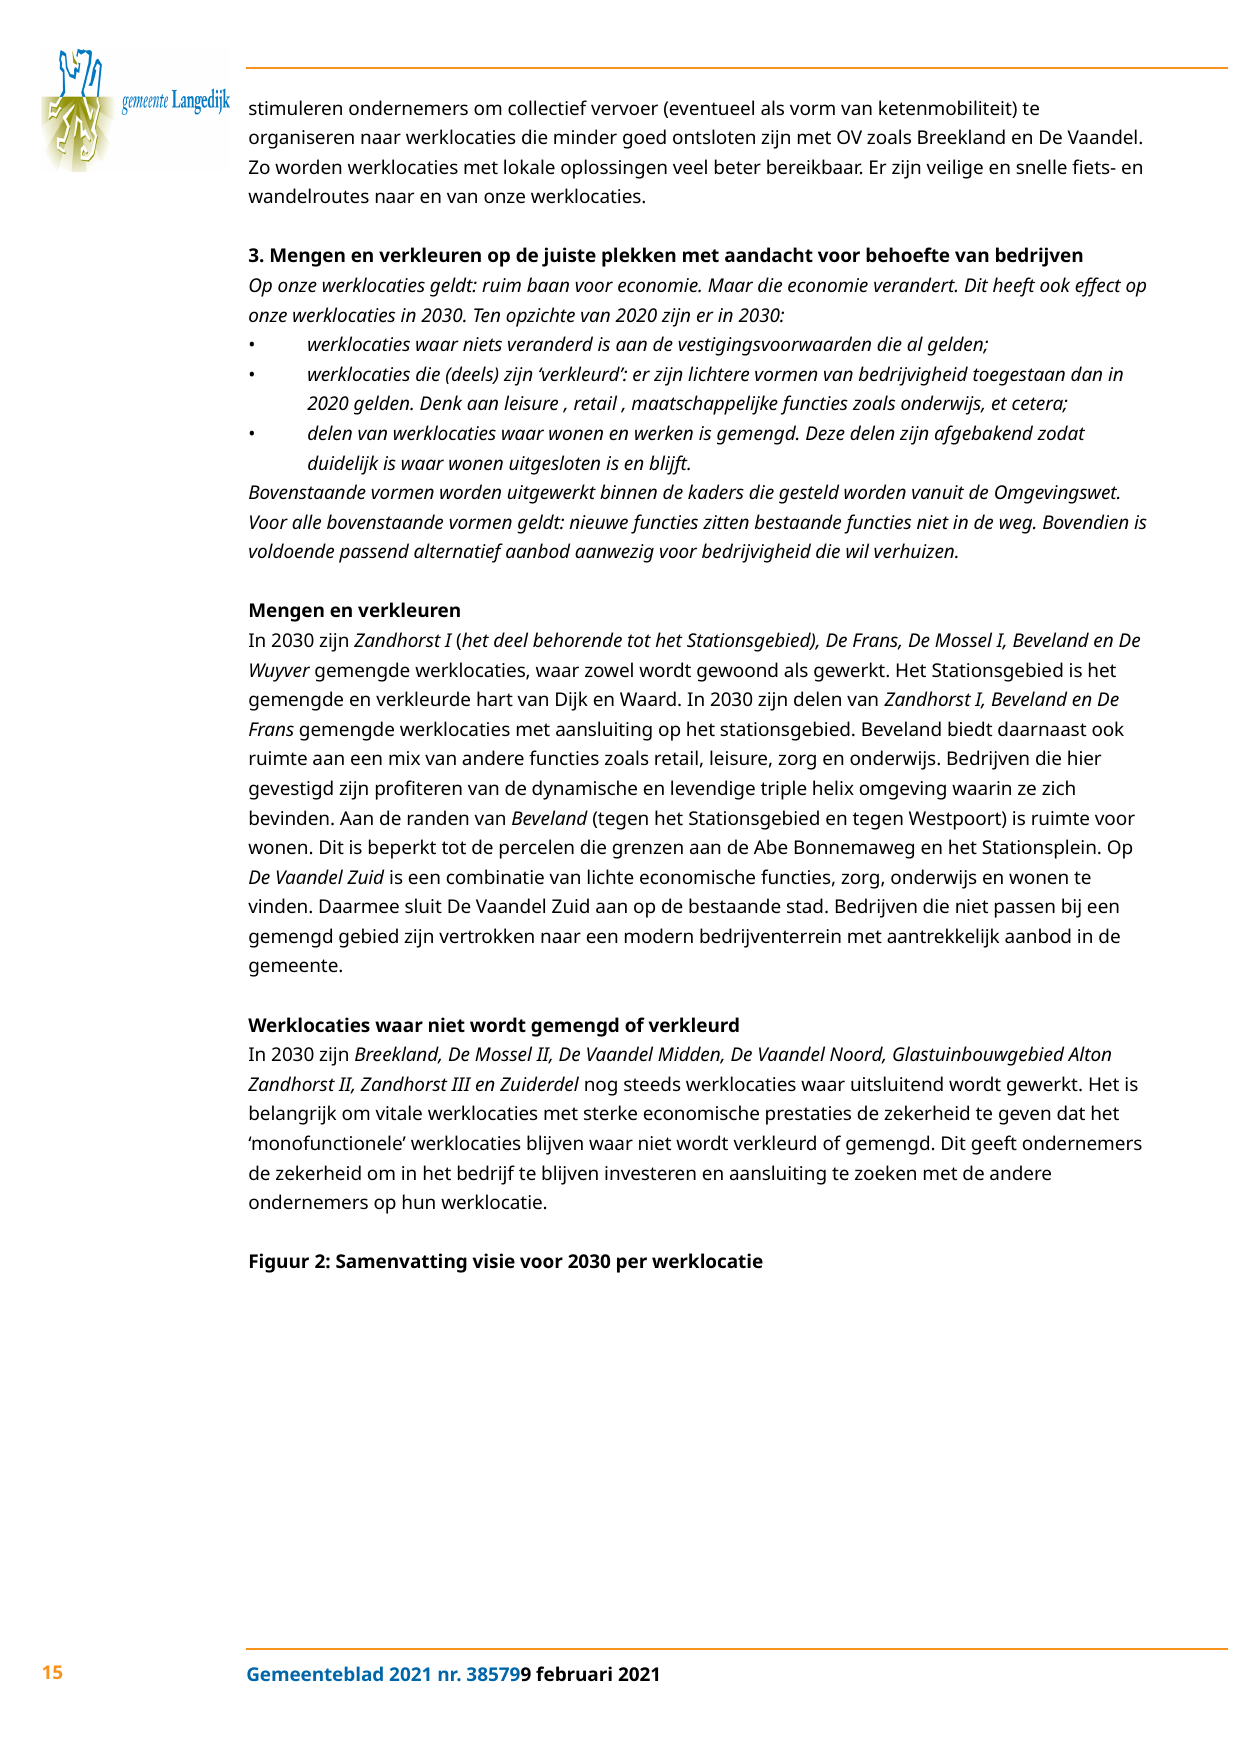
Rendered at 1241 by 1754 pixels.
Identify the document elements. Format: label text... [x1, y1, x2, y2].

text In 2030 zijn Zandhorst I (het deel behorende tot het Stationsgebied), De Frans, De Mossel I, Beveland en De Wuyver gemengde werklocaties, waar zowel wordt gewoond als gewerkt. Het Stationsgebied is het gemengde en verkleurde hart van Dijk en Waard. In 2030 zijn delen van Zandhorst I, Beveland en De Frans gemengde werklocaties met aansluiting op het stationsgebied. Beveland biedt daarnaast ook ruimte aan een mix van andere functies zoals retail, leisure, zorg en onderwijs. Bedrijven die hier gevestigd zijn profiteren van de dynamische en levendige triple helix omgeving waarin ze zich bevinden. Aan de randen van Beveland (tegen het Stationsgebied en tegen Westpoort) is ruimte voor wonen. Dit is beperkt tot de percelen die grenzen aan de Abe Bonnemaweg en het Stationsplein. Op De Vaandel Zuid is een combinatie van lichte economische functies, zorg, onderwijs en wonen te vinden. Daarmee sluit De Vaandel Zuid aan op de bestaande stad. Bedrijven die niet passen bij een gemengd gebied zijn vertrokken naar een modern bedrijventerrein met aantrekkelijk aanbod in de gemeente. [248, 627, 1152, 978]
list werklocaties waar niets veranderd is aan de vestigingsvoorwaarden die al gelden; [248, 331, 1152, 357]
list delen van werklocaties waar wonen en werken is gemengd. Deze delen zijn afgebakend zodat duidelijk is waar wonen uitgesloten is en blijft. [248, 420, 1152, 476]
text Op onze werklocaties geldt: ruim baan voor economie. Maar die economie verandert. Dit heeft ook effect op onze werklocaties in 2030. Ten opzichte van 2020 zijn er in 2030: [248, 272, 1152, 328]
text Werklocaties waar niet wordt gemengd of verkleurd [248, 1012, 1152, 1038]
text Mengen en verkleuren [248, 598, 1152, 623]
text stimuleren ondernemers om collectief vervoer (eventueel als vorm van ketenmobiliteit) te organiseren naar werklocaties die minder goed ontsloten zijn met OV zoals Breekland en De Vaandel. Zo worden werklocaties met lokale oplossingen veel beter bereikbaar. Er zijn veilige en snelle fiets- en wandelroutes naar en van onze werklocaties. [248, 95, 1152, 209]
text Figuur 2: Samenvatting visie voor 2030 per werklocatie [248, 1248, 1152, 1274]
text 3. Mengen en verkleuren op de juiste plekken met aandacht voor behoefte van bedrijven [248, 243, 1152, 268]
picture [41, 47, 231, 172]
text In 2030 zijn Breekland, De Mossel II, De Vaandel Midden, De Vaandel Noord, Glastuinbouwgebied Alton Zandhorst II, Zandhorst III en Zuiderdel nog steeds werklocaties waar uitsluitend wordt gewerkt. Het is belangrijk om vitale werklocaties met sterke economische prestaties de zekerheid te geven dat het ‘monofunctionele’ werklocaties blijven waar niet wordt verkleurd of gemengd. Dit geeft ondernemers de zekerheid om in het bedrijf te blijven investeren en aansluiting te zoeken met de andere ondernemers op hun werklocatie. [248, 1041, 1152, 1215]
text Bovenstaande vormen worden uitgewerkt binnen de kaders die gesteld worden vanuit de Omgevingswet. Voor alle bovenstaande vormen geldt: nieuwe functies zitten bestaande functies niet in de weg. Bovendien is voldoende passend alternatief aanbod aanwezig voor bedrijvigheid die wil verhuizen. [248, 479, 1152, 564]
list werklocaties die (deels) zijn ‘verkleurd’: er zijn lichtere vormen van bedrijvigheid toegestaan dan in 2020 gelden. Denk aan leisure , retail , maatschappelijke functies zoals onderwijs, et cetera; [248, 361, 1152, 416]
